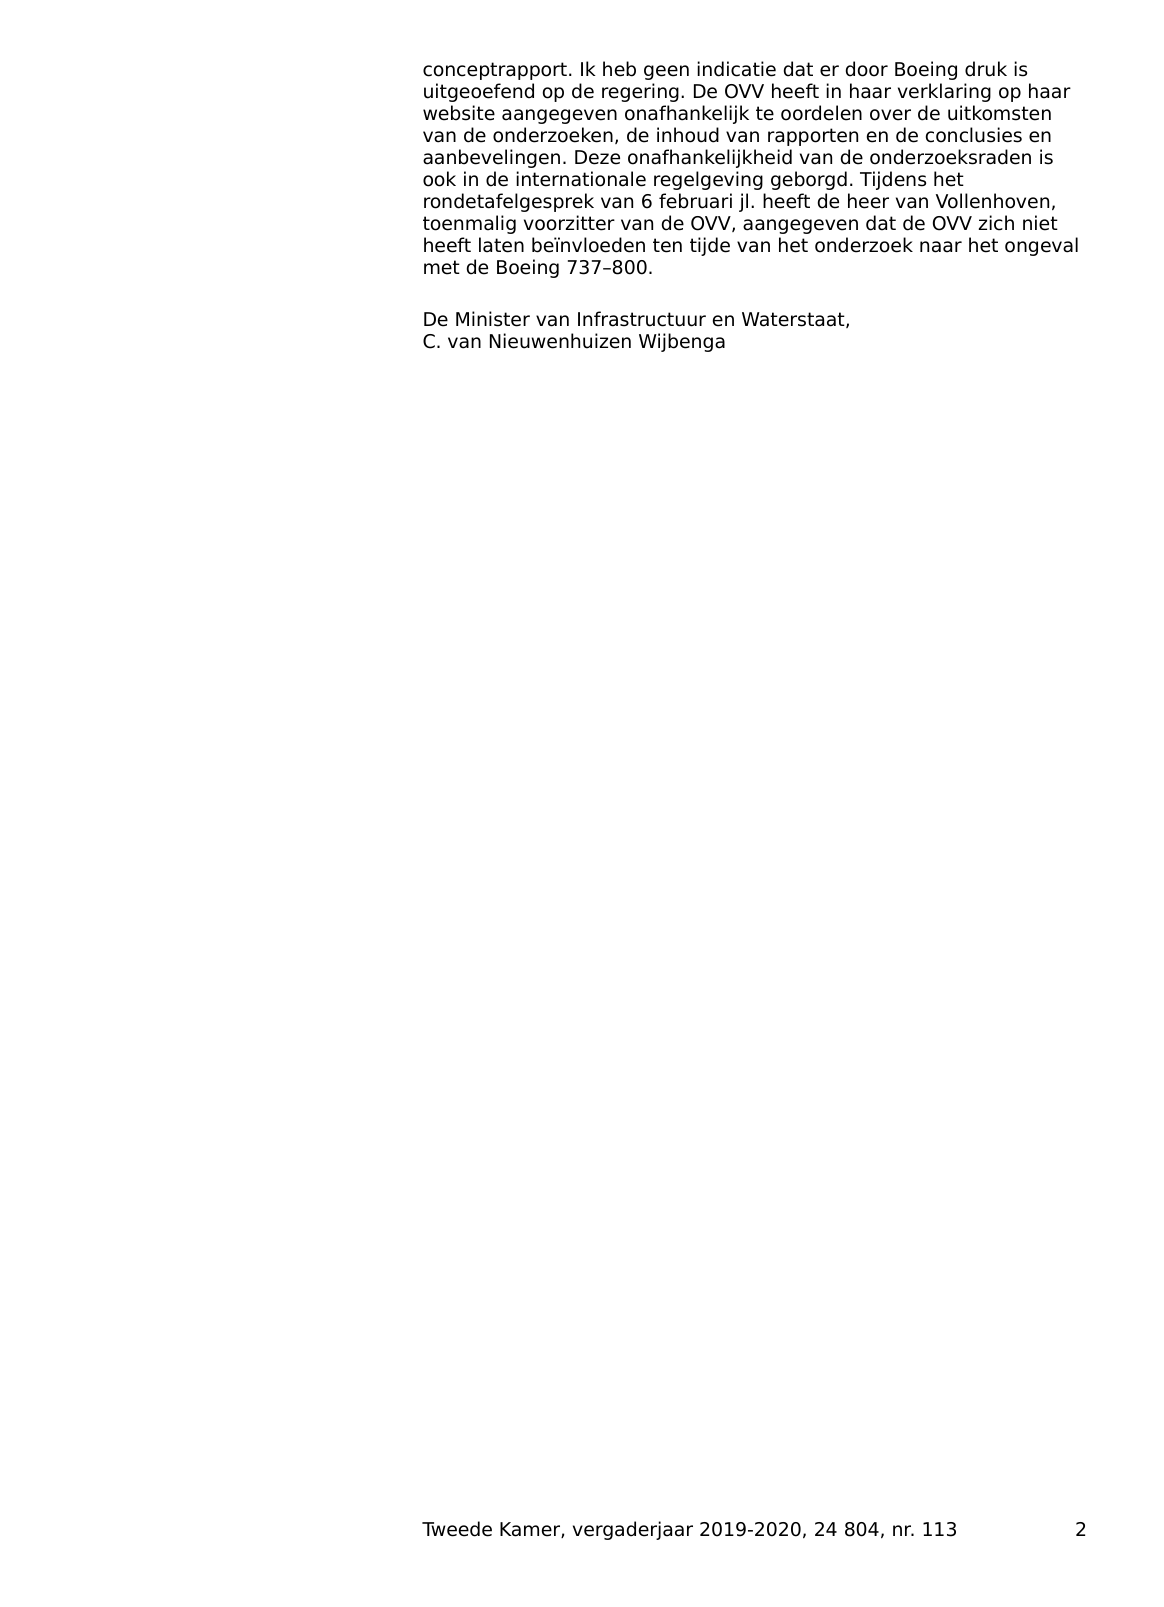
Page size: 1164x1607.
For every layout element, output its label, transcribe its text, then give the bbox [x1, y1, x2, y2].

text conceptrapport. Ik heb geen indicatie dat er door Boeing druk is uitgeoefend op de regering. De OVV heeft in haar verklaring op haar website aangegeven onafhankelijk te oordelen over de uitkomsten van de onderzoeken, de inhoud van rapporten en de conclusies en aanbevelingen. Deze onafhankelijkheid van de onderzoeksraden is ook in de internationale regelgeving geborgd. Tijdens het rondetafelgesprek van 6 februari jl. heeft de heer van Vollenhoven, toenmalig voorzitter van de OVV, aangegeven dat de OVV zich niet heeft laten beïnvloeden ten tijde van het onderzoek naar het ongeval met de Boeing 737–800. [422, 59, 1087, 279]
text De Minister van Infrastructuur en Waterstaat, C. van Nieuwenhuizen Wijbenga [422, 309, 1087, 353]
